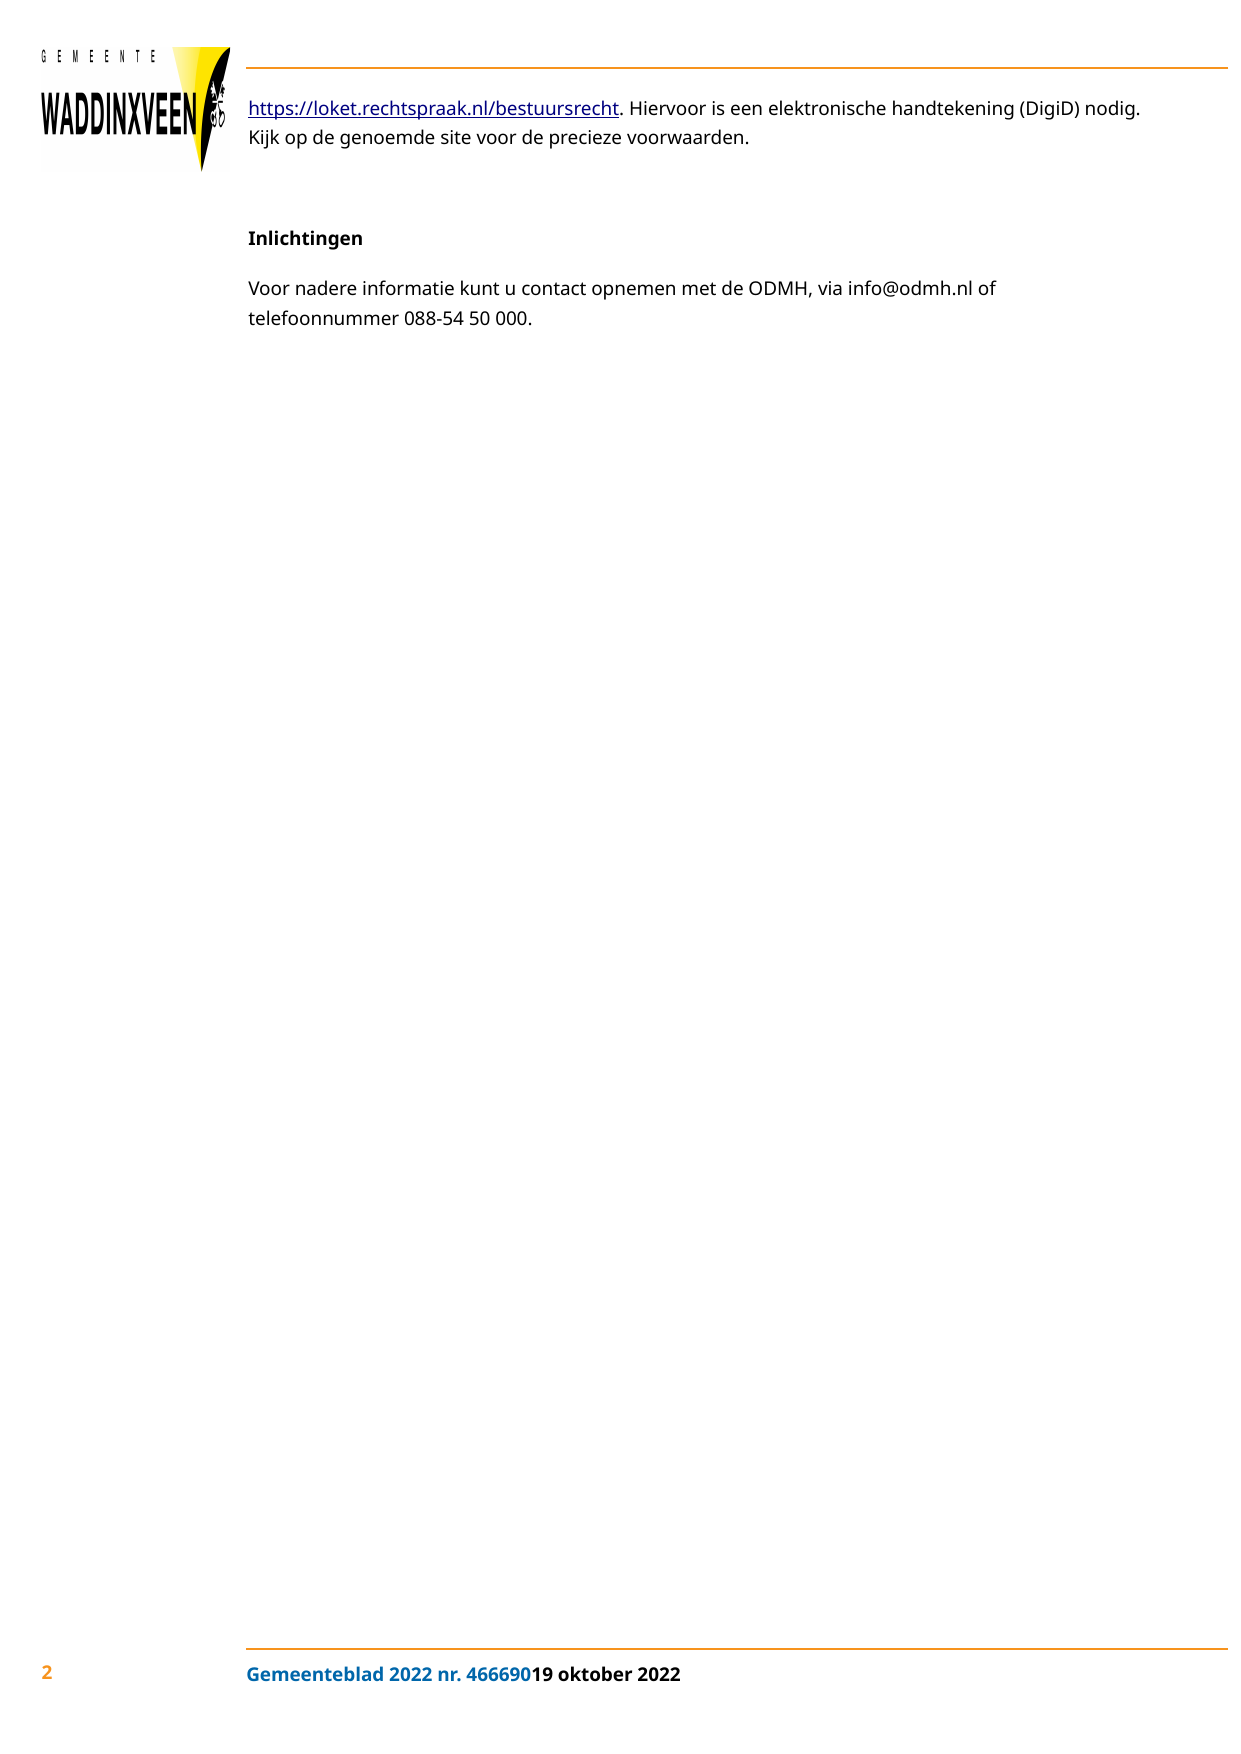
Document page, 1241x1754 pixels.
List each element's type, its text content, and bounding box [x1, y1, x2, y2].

picture [41, 47, 231, 172]
text Voor nadere informatie kunt u contact opnemen met de ODMH, via info@odmh.nl of telefoonnummer 088-54 50 000. [248, 276, 1152, 331]
text https://loket.rechtspraak.nl/bestuursrecht. Hiervoor is een elektronische handtekening (DigiD) nodig. Kijk op de genoemde site voor de precieze voorwaarden. [248, 95, 1152, 150]
text Inlichtingen [248, 225, 1152, 251]
